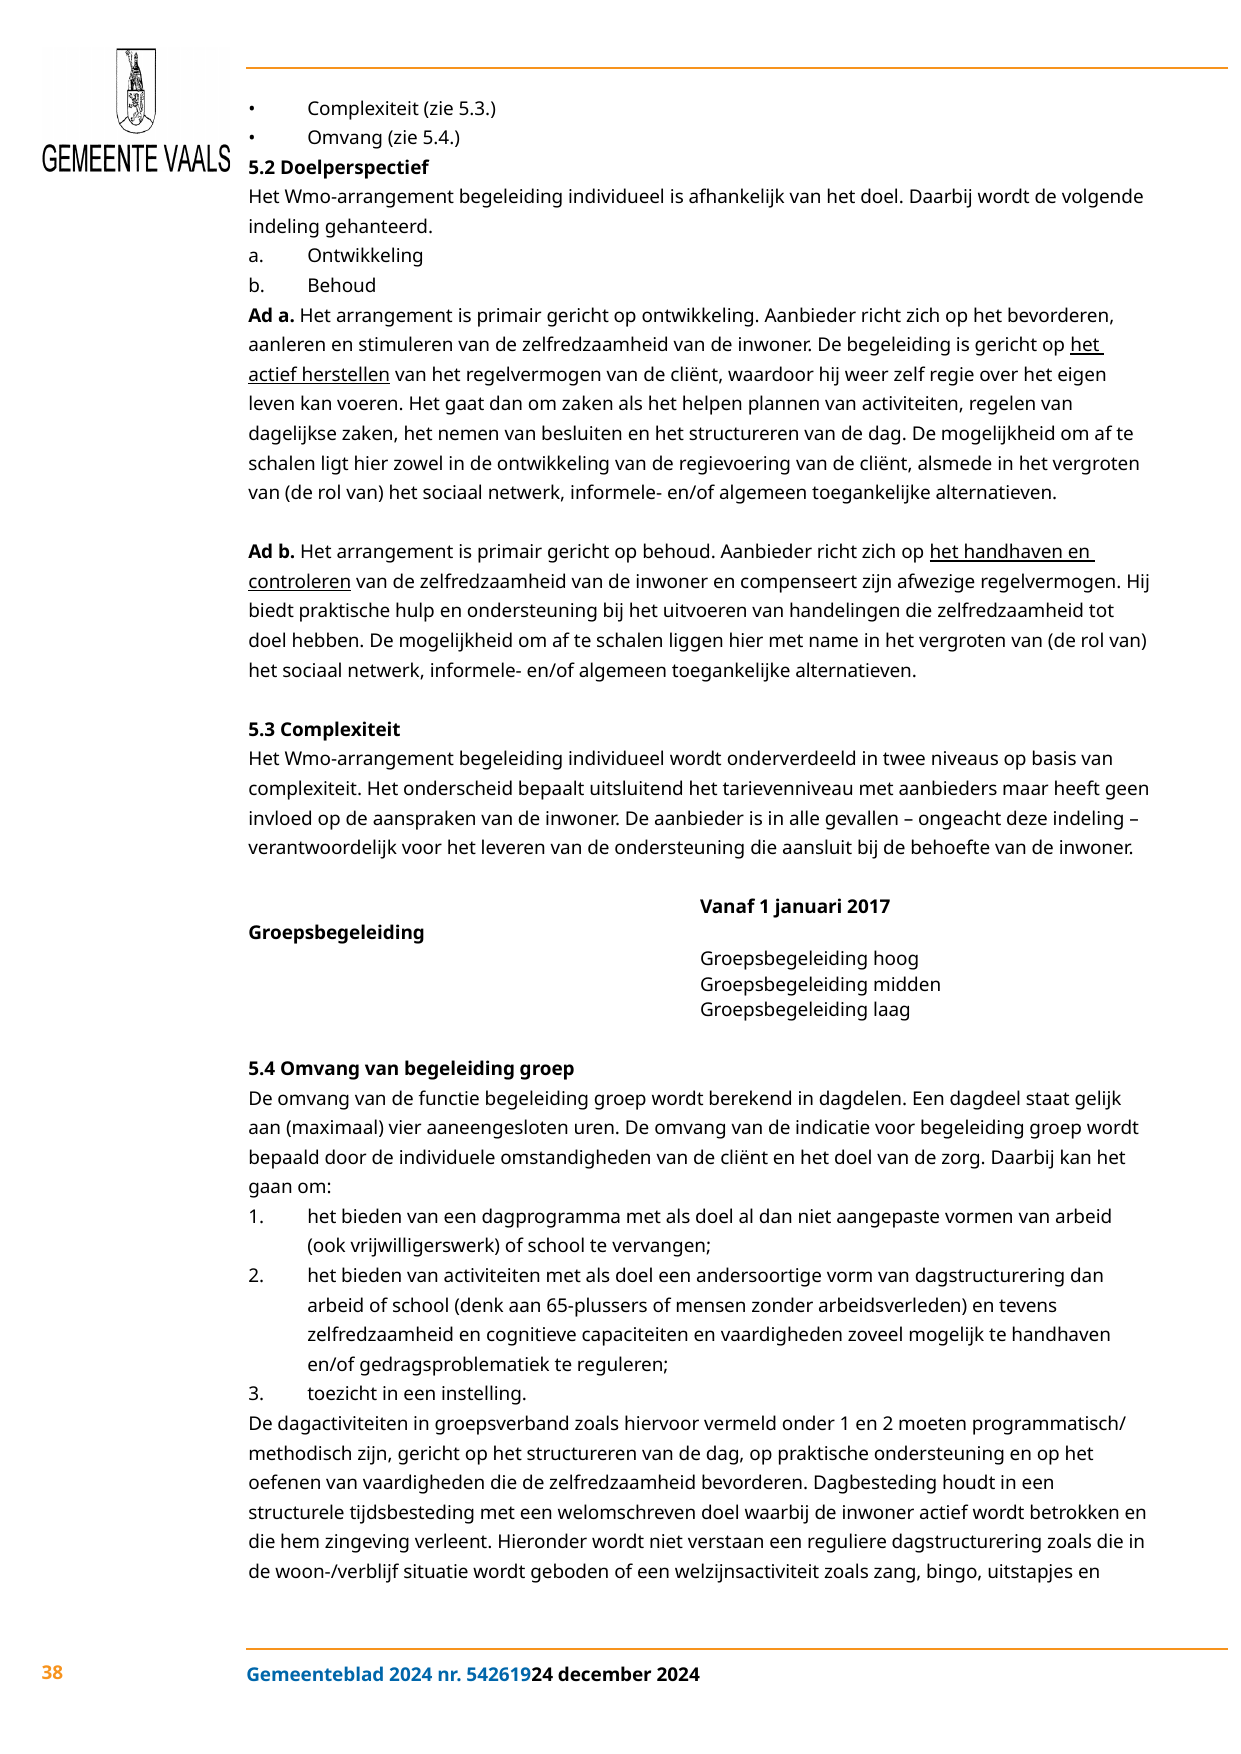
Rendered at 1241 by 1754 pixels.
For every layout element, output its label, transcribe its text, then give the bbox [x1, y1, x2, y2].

table_cell Groepsbegeleiding hoog [700, 945, 1152, 971]
table_header [248, 894, 700, 919]
list Ontwikkeling [248, 243, 1152, 268]
text Ad a. Het arrangement is primair gericht op ontwikkeling. Aanbieder richt zich op het bevorderen, aanleren en stimuleren van de zelfredzaamheid van de inwoner. De begeleiding is gericht op het actief herstellen van het regelvermogen van de cliënt, waardoor hij weer zelf regie over het eigen leven kan voeren. Het gaat dan om zaken als het helpen plannen van activiteiten, regelen van dagelijkse zaken, het nemen van besluiten en het structureren van de dag. De mogelijkheid om af te schalen ligt hier zowel in de ontwikkeling van de regievoering van de cliënt, alsmede in het vergroten van (de rol van) het sociaal netwerk, informele- en/of algemeen toegankelijke alternatieven. [248, 302, 1152, 505]
text Ad b. Het arrangement is primair gericht op behoud. Aanbieder richt zich op het handhaven en controleren van de zelfredzaamheid van de inwoner en compenseert zijn afwezige regelvermogen. Hij biedt praktische hulp en ondersteuning bij het uitvoeren van handelingen die zelfredzaamheid tot doel hebben. De mogelijkheid om af te schalen liggen hier met name in het vergroten van (de rol van) het sociaal netwerk, informele- en/of algemeen toegankelijke alternatieven. [248, 538, 1152, 683]
list Behoud [248, 272, 1152, 298]
text De dagactiviteiten in groepsverband zoals hiervoor vermeld onder 1 en 2 moeten programmatisch/ methodisch zijn, gericht op het structureren van de dag, op praktische ondersteuning en op het oefenen van vaardigheden die de zelfredzaamheid bevorderen. Dagbesteding houdt in een structurele tijdsbesteding met een welomschreven doel waarbij de inwoner actief wordt betrokken en die hem zingeving verleent. Hieronder wordt niet verstaan een reguliere dagstructurering zoals die in de woon-/verblijf situatie wordt geboden of een welzijnsactiviteit zoals zang, bingo, uitstapjes en [248, 1410, 1152, 1584]
text 5.4 Omvang van begeleiding groep [248, 1055, 1152, 1081]
table_cell Groepsbegeleiding laag [700, 997, 1152, 1022]
table_cell [700, 919, 1152, 945]
list Complexiteit (zie 5.3.) [248, 95, 1152, 121]
text De omvang van de functie begeleiding groep wordt berekend in dagdelen. Een dagdeel staat gelijk aan (maximaal) vier aaneengesloten uren. De omvang van de indicatie voor begeleiding groep wordt bepaald door de individuele omstandigheden van de cliënt en het doel van de zorg. Daarbij kan het gaan om: [248, 1085, 1152, 1199]
text Het Wmo-arrangement begeleiding individueel wordt onderverdeeld in twee niveaus op basis van complexiteit. Het onderscheid bepaalt uitsluitend het tarievenniveau met aanbieders maar heeft geen invloed op de aanspraken van de inwoner. De aanbieder is in alle gevallen – ongeacht deze indeling – verantwoordelijk voor het leveren van de ondersteuning die aansluit bij de behoefte van de inwoner. [248, 746, 1152, 860]
picture [41, 47, 231, 172]
table_cell Groepsbegeleiding [248, 919, 700, 1022]
list Omvang (zie 5.4.) [248, 124, 1152, 150]
text 5.2 Doelperspectief [248, 154, 1152, 180]
list het bieden van een dagprogramma met als doel al dan niet aangepaste vormen van arbeid (ook vrijwilligerswerk) of school te vervangen; [248, 1203, 1152, 1258]
text 5.3 Complexiteit [248, 716, 1152, 742]
table_cell Groepsbegeleiding midden [700, 971, 1152, 997]
list toezicht in een instelling. [248, 1381, 1152, 1406]
text Het Wmo-arrangement begeleiding individueel is afhankelijk van het doel. Daarbij wordt de volgende indeling gehanteerd. [248, 183, 1152, 239]
list het bieden van activiteiten met als doel een andersoortige vorm van dagstructurering dan arbeid of school (denk aan 65-plussers of mensen zonder arbeidsverleden) en tevens zelfredzaamheid en cognitieve capaciteiten en vaardigheden zoveel mogelijk te handhaven en/of gedragsproblematiek te reguleren; [248, 1262, 1152, 1377]
table_header Vanaf 1 januari 2017 [700, 894, 1152, 919]
